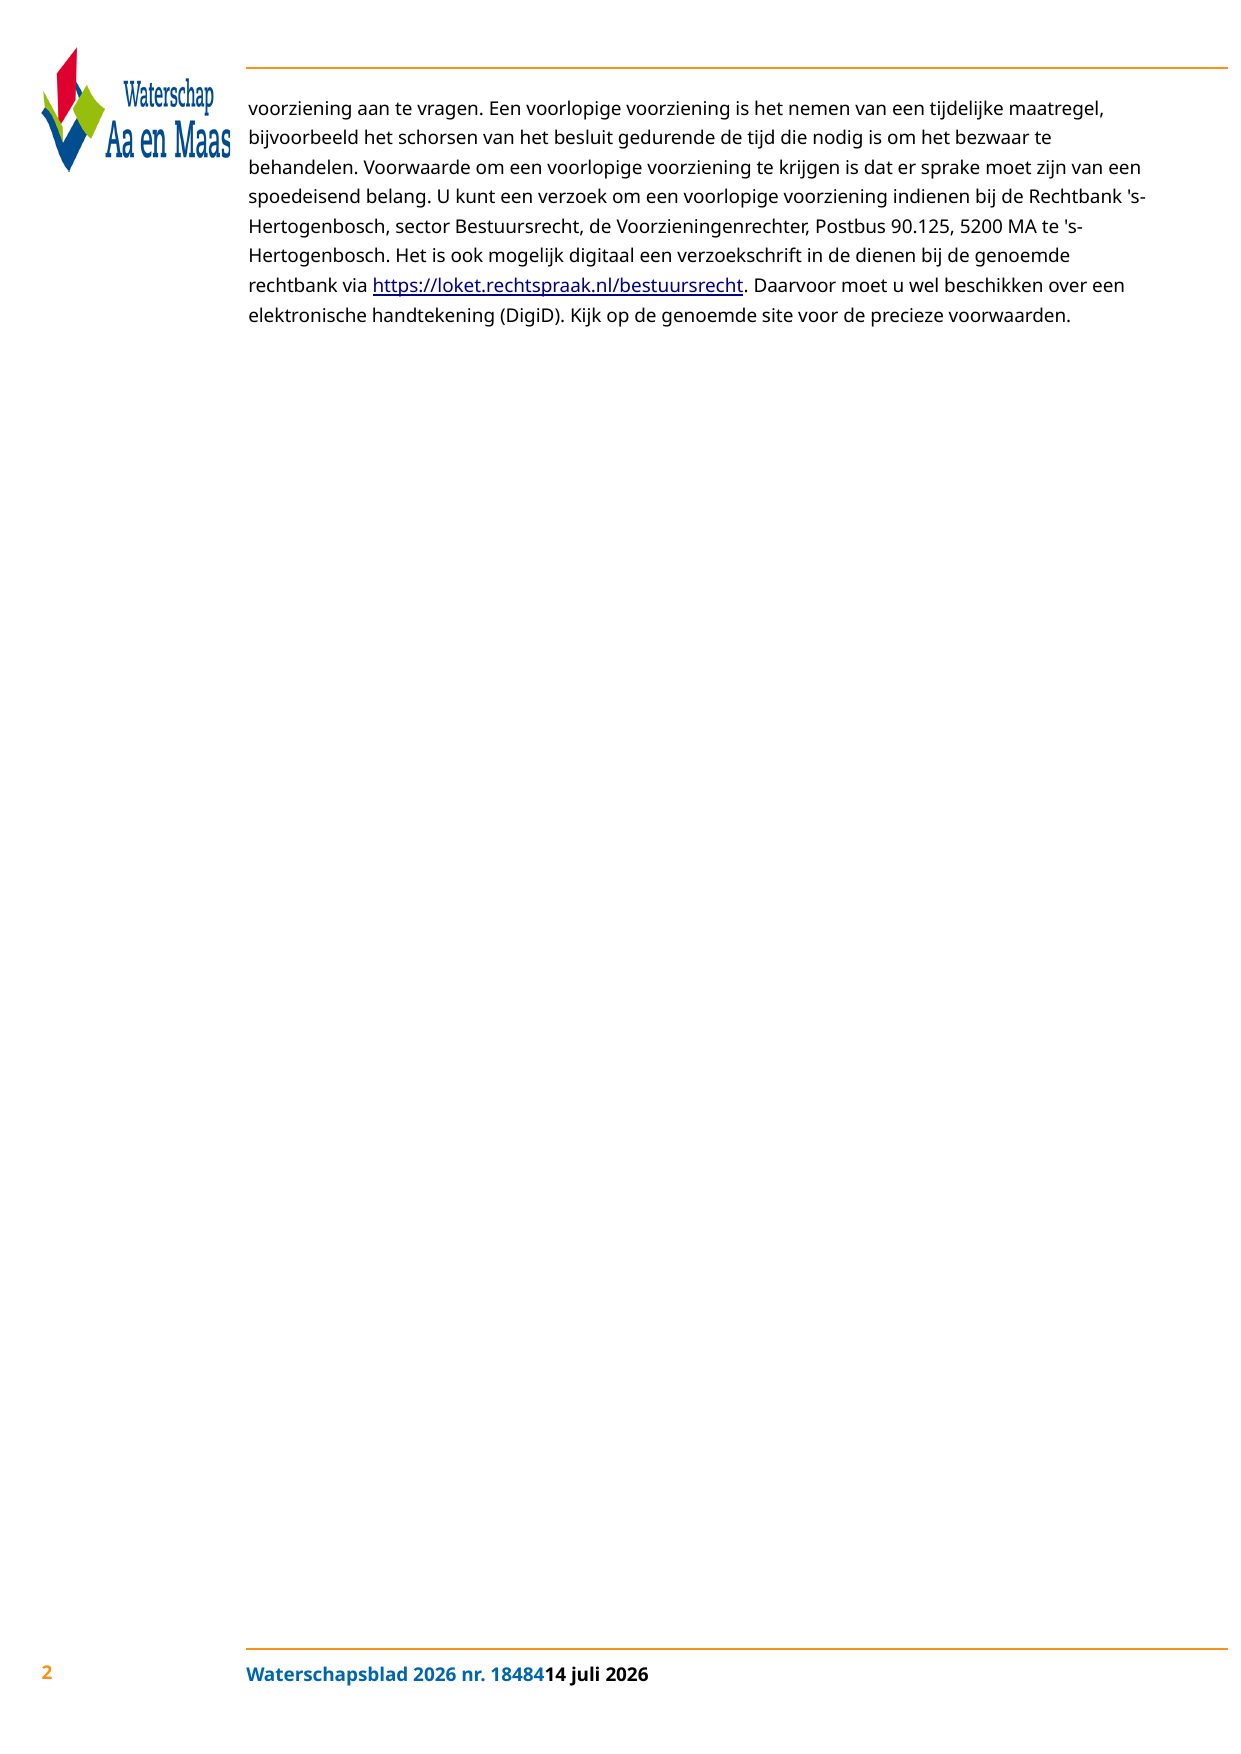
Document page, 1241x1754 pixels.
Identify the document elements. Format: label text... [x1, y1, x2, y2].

text voorziening aan te vragen. Een voorlopige voorziening is het nemen van een tijdelijke maatregel, bijvoorbeeld het schorsen van het besluit gedurende de tijd die nodig is om het bezwaar te behandelen. Voorwaarde om een voorlopige voorziening te krijgen is dat er sprake moet zijn van een spoedeisend belang. U kunt een verzoek om een voorlopige voorziening indienen bij de Rechtbank 's-Hertogenbosch, sector Bestuursrecht, de Voorzieningenrechter, Postbus 90.125, 5200 MA te 's-Hertogenbosch. Het is ook mogelijk digitaal een verzoekschrift in de dienen bij de genoemde rechtbank via https://loket.rechtspraak.nl/bestuursrecht. Daarvoor moet u wel beschikken over een elektronische handtekening (DigiD). Kijk op de genoemde site voor de precieze voorwaarden. [248, 95, 1152, 328]
picture [41, 47, 231, 172]
